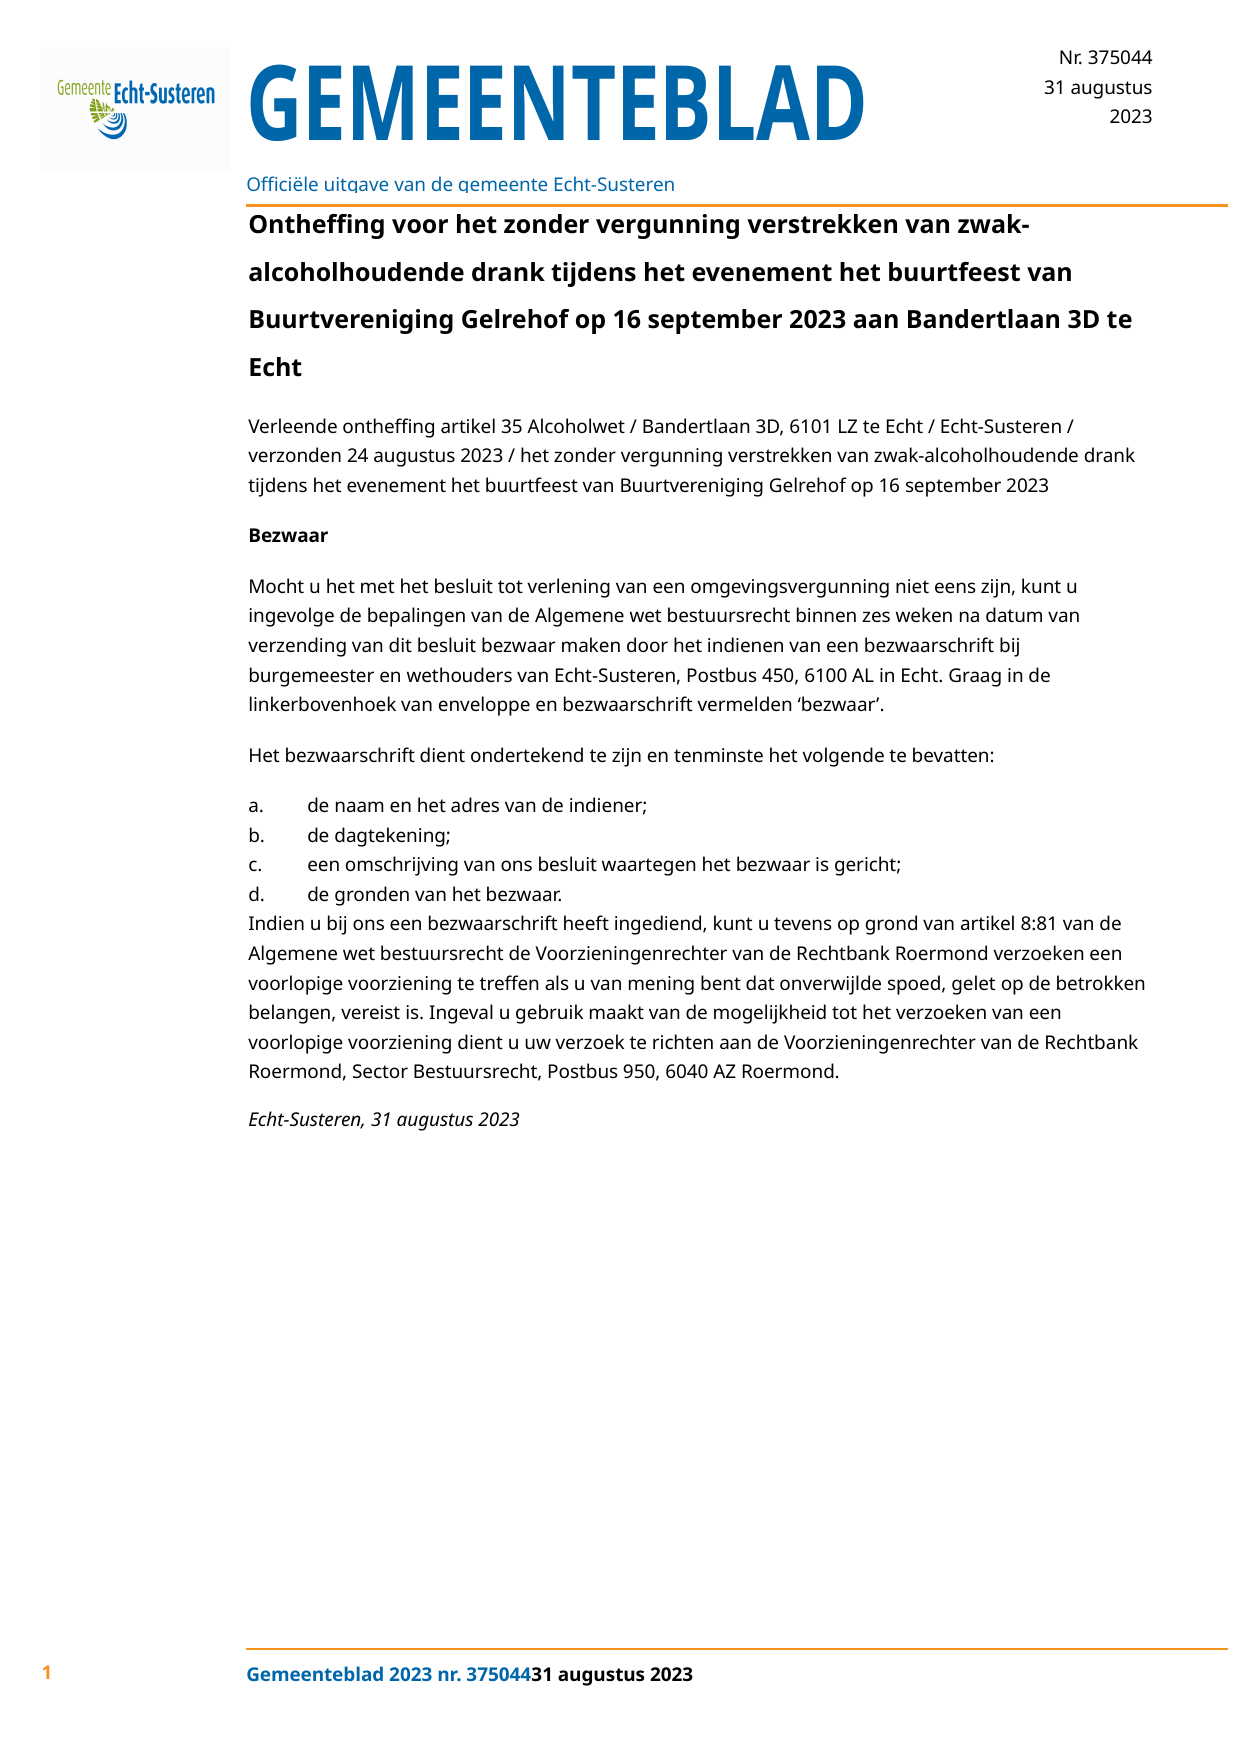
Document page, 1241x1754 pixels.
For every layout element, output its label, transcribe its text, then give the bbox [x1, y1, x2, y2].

text Het bezwaarschrift dient ondertekend te zijn en tenminste het volgende te bevatten: [248, 742, 1152, 768]
text Ontheffing voor het zonder vergunning verstrekken van zwak-alcoholhoudende drank tijdens het evenement het buurtfeest van Buurtvereniging Gelrehof op 16 september 2023 aan Bandertlaan 3D te Echt [248, 207, 1152, 384]
list de gronden van het bezwaar. [248, 881, 1152, 907]
list de naam en het adres van de indiener; [248, 792, 1152, 818]
picture [41, 47, 231, 172]
text Indien u bij ons een bezwaarschrift heeft ingediend, kunt u tevens op grond van artikel 8:81 van de Algemene wet bestuursrecht de Voorzieningenrechter van de Rechtbank Roermond verzoeken een voorlopige voorziening te treffen als u van mening bent dat onverwijlde spoed, gelet op de betrokken belangen, vereist is. Ingeval u gebruik maakt van de mogelijkheid tot het verzoeken van een voorlopige voorziening dient u uw verzoek te richten aan de Voorzieningenrechter van de Rechtbank Roermond, Sector Bestuursrecht, Postbus 950, 6040 AZ Roermond. [248, 911, 1152, 1084]
list een omschrijving van ons besluit waartegen het bezwaar is gericht; [248, 851, 1152, 877]
text Mocht u het met het besluit tot verlening van een omgevingsvergunning niet eens zijn, kunt u ingevolge de bepalingen van de Algemene wet bestuursrecht binnen zes weken na datum van verzending van dit besluit bezwaar maken door het indienen van een bezwaarschrift bij burgemeester en wethouders van Echt-Susteren, Postbus 450, 6100 AL in Echt. Graag in de linkerbovenhoek van enveloppe en bezwaarschrift vermelden ‘bezwaar’. [248, 573, 1152, 717]
text Bezwaar [248, 523, 1152, 548]
list de dagtekening; [248, 822, 1152, 848]
text Verleende ontheffing artikel 35 Alcoholwet / Bandertlaan 3D, 6101 LZ te Echt / Echt-Susteren / verzonden 24 augustus 2023 / het zonder vergunning verstrekken van zwak-alcoholhoudende drank tijdens het evenement het buurtfeest van Buurtvereniging Gelrehof op 16 september 2023 [248, 413, 1152, 498]
text Echt-Susteren, 31 augustus 2023 [248, 1106, 1152, 1132]
